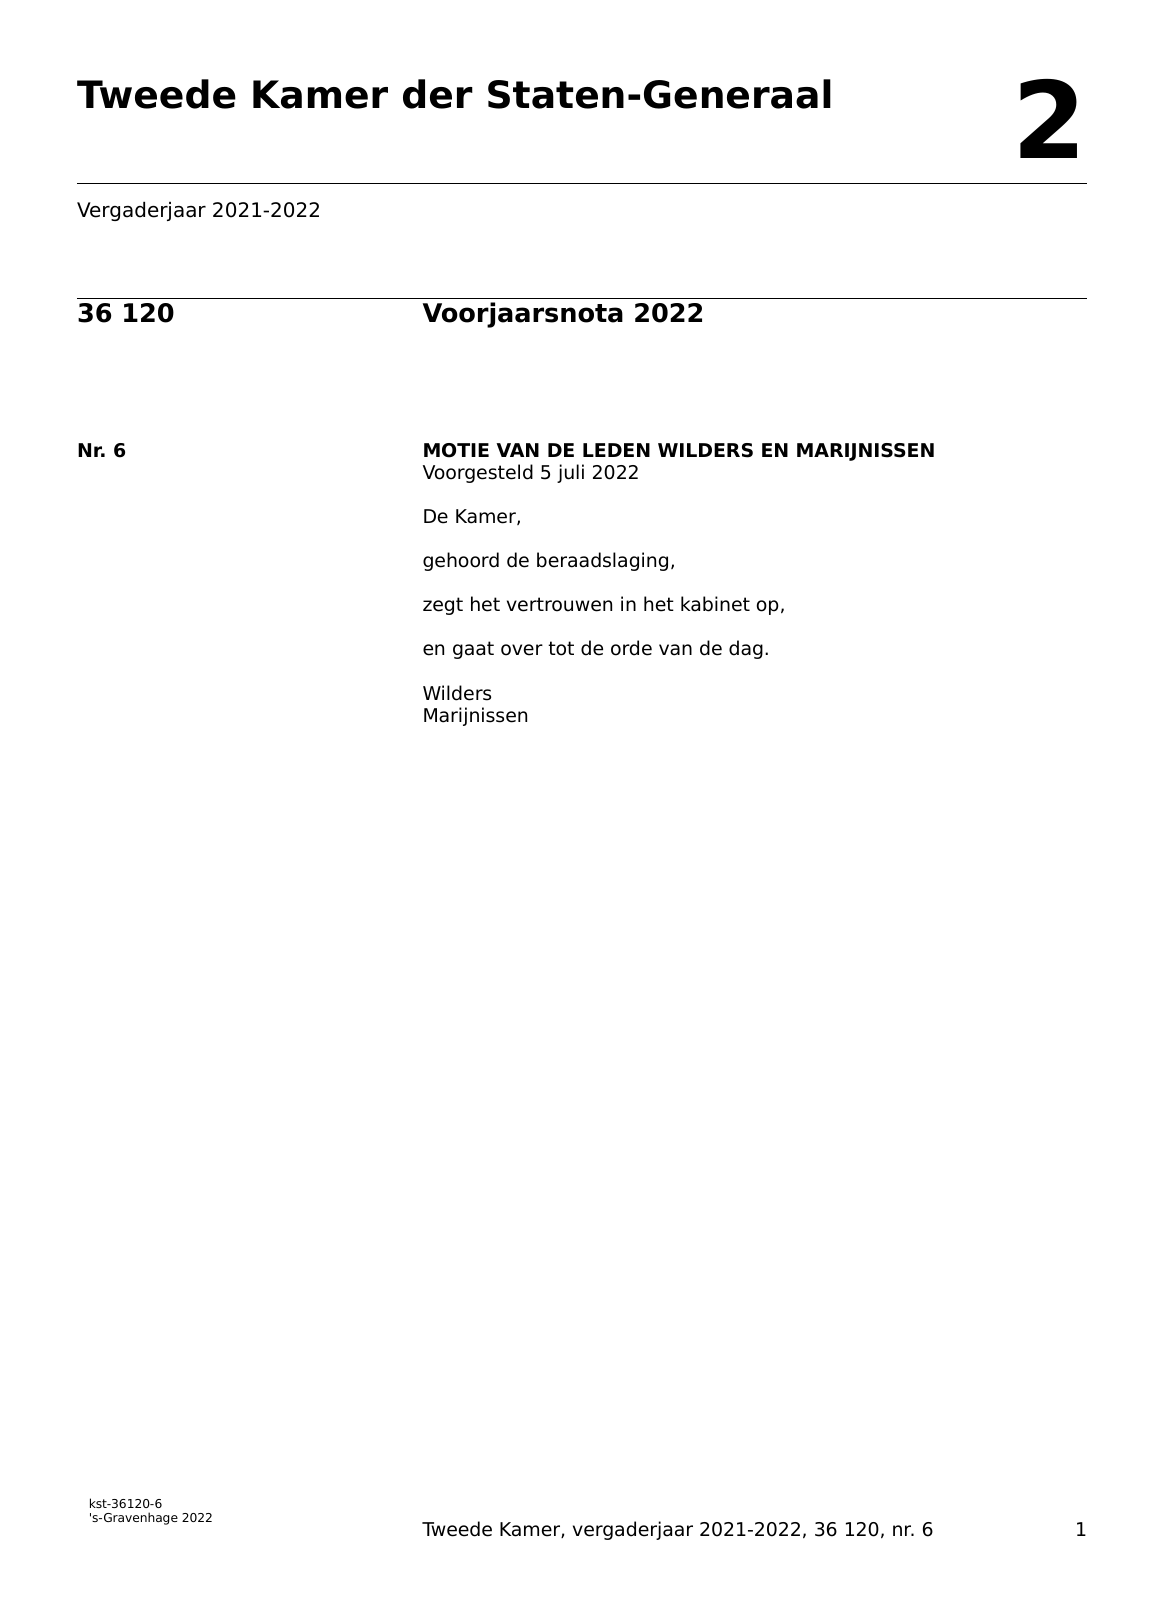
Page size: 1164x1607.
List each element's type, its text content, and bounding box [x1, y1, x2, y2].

table_header 2 [886, 59, 1087, 183]
text en gaat over tot de orde van de dag. [422, 638, 1087, 660]
text Wilders [422, 682, 1087, 704]
text De Kamer, [422, 506, 1087, 528]
table_header Tweede Kamer der Staten-Generaal [77, 59, 886, 183]
text Marijnissen [422, 704, 1087, 726]
subtitle Nr. 6 MOTIE VAN DE LEDEN WILDERS EN MARIJNISSEN [77, 440, 1087, 462]
text kst-36120-6 [88, 1497, 323, 1511]
table_cell Vergaderjaar 2021-2022 [77, 184, 1087, 298]
subtitle 36 120 Voorjaarsnota 2022 [77, 299, 1087, 329]
text 's-Gravenhage 2022 [88, 1511, 323, 1525]
text zegt het vertrouwen in het kabinet op, [422, 594, 1087, 616]
text Voorgesteld 5 juli 2022 [422, 462, 1087, 484]
text gehoord de beraadslaging, [422, 550, 1087, 572]
